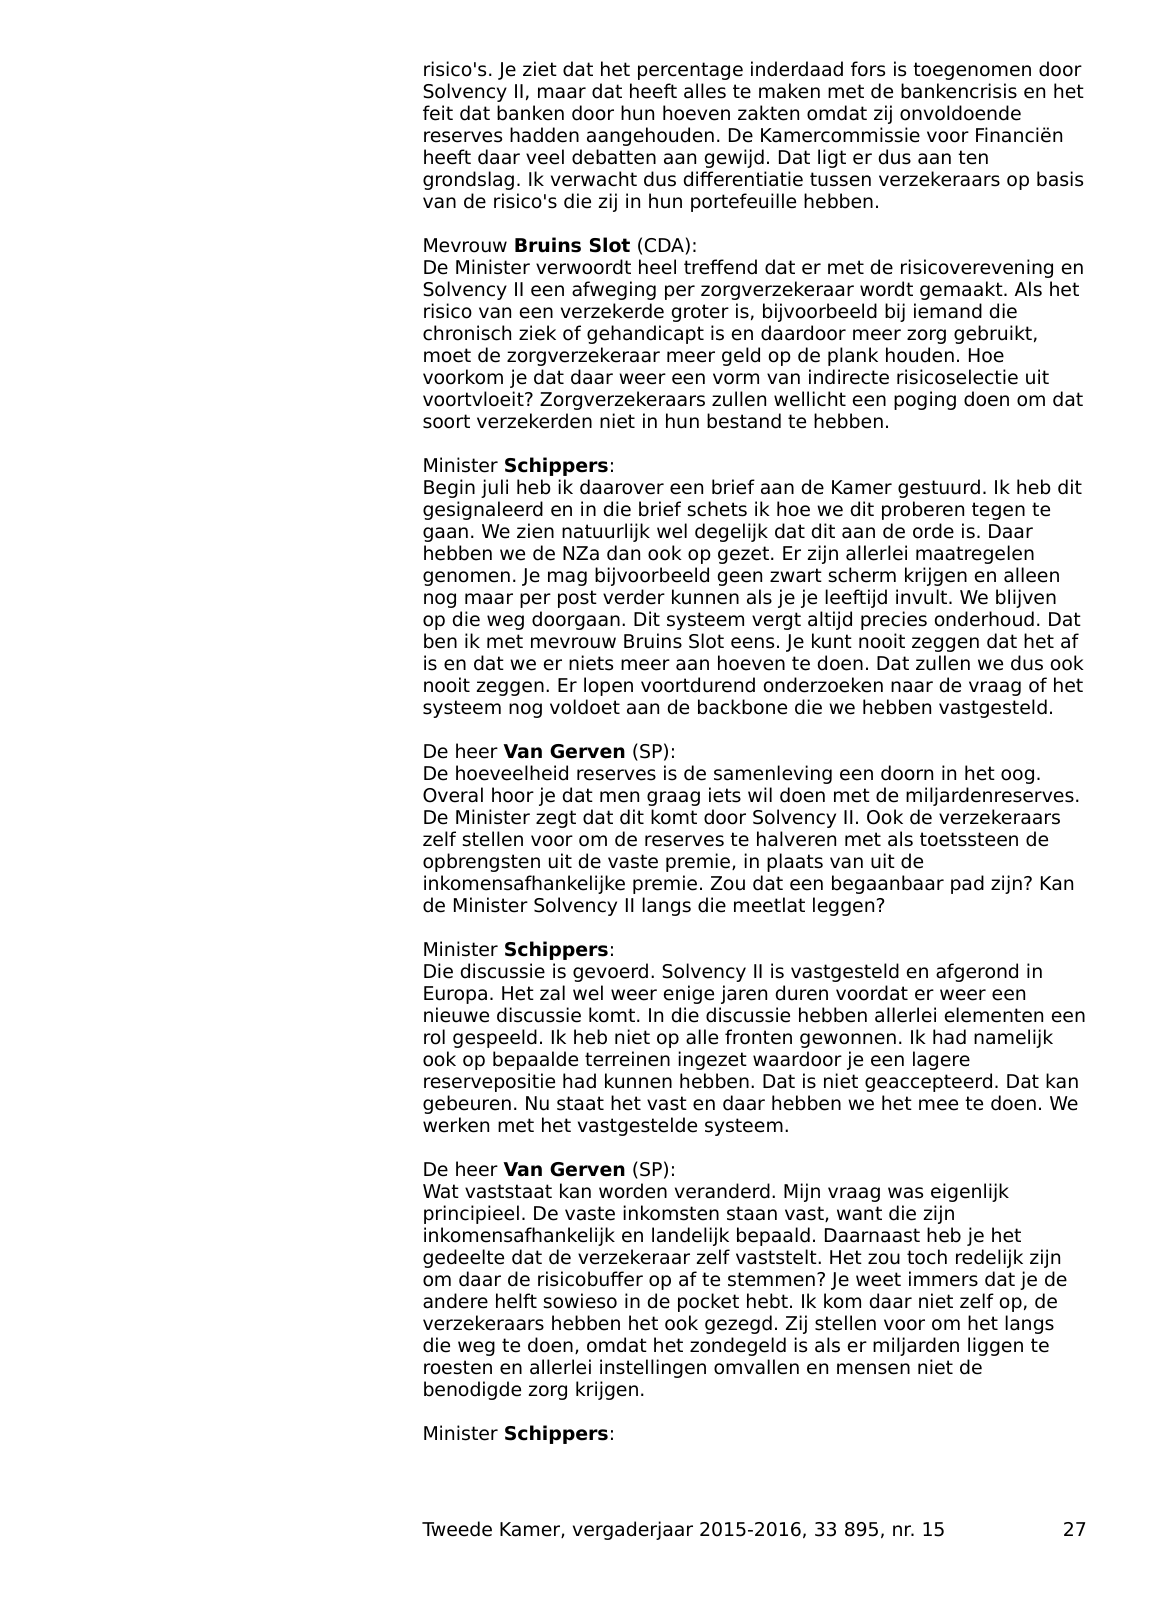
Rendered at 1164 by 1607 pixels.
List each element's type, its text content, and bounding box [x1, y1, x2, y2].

text De heer Van Gerven (SP): [422, 1159, 1087, 1181]
text Die discussie is gevoerd. Solvency II is vastgesteld en afgerond in Europa. Het zal wel weer enige jaren duren voordat er weer een nieuwe discussie komt. In die discussie hebben allerlei elementen een rol gespeeld. Ik heb niet op alle fronten gewonnen. Ik had namelijk ook op bepaalde terreinen ingezet waardoor je een lagere reservepositie had kunnen hebben. Dat is niet geaccepteerd. Dat kan gebeuren. Nu staat het vast en daar hebben we het mee te doen. We werken met het vastgestelde systeem. [422, 961, 1087, 1137]
text Begin juli heb ik daarover een brief aan de Kamer gestuurd. Ik heb dit gesignaleerd en in die brief schets ik hoe we dit proberen tegen te gaan. We zien natuurlijk wel degelijk dat dit aan de orde is. Daar hebben we de NZa dan ook op gezet. Er zijn allerlei maatregelen genomen. Je mag bijvoorbeeld geen zwart scherm krijgen en alleen nog maar per post verder kunnen als je je leeftijd invult. We blijven op die weg doorgaan. Dit systeem vergt altijd precies onderhoud. Dat ben ik met mevrouw Bruins Slot eens. Je kunt nooit zeggen dat het af is en dat we er niets meer aan hoeven te doen. Dat zullen we dus ook nooit zeggen. Er lopen voortdurend onderzoeken naar de vraag of het systeem nog voldoet aan de backbone die we hebben vastgesteld. [422, 477, 1087, 719]
text Wat vaststaat kan worden veranderd. Mijn vraag was eigenlijk principieel. De vaste inkomsten staan vast, want die zijn inkomensafhankelijk en landelijk bepaald. Daarnaast heb je het gedeelte dat de verzekeraar zelf vaststelt. Het zou toch redelijk zijn om daar de risicobuffer op af te stemmen? Je weet immers dat je de andere helft sowieso in de pocket hebt. Ik kom daar niet zelf op, de verzekeraars hebben het ook gezegd. Zij stellen voor om het langs die weg te doen, omdat het zondegeld is als er miljarden liggen te roesten en allerlei instellingen omvallen en mensen niet de benodigde zorg krijgen. [422, 1181, 1087, 1401]
text De Minister verwoordt heel treffend dat er met de risicoverevening en Solvency II een afweging per zorgverzekeraar wordt gemaakt. Als het risico van een verzekerde groter is, bijvoorbeeld bij iemand die chronisch ziek of gehandicapt is en daardoor meer zorg gebruikt, moet de zorgverzekeraar meer geld op de plank houden. Hoe voorkom je dat daar weer een vorm van indirecte risicoselectie uit voortvloeit? Zorgverzekeraars zullen wellicht een poging doen om dat soort verzekerden niet in hun bestand te hebben. [422, 257, 1087, 433]
text De heer Van Gerven (SP): [422, 741, 1087, 763]
text Mevrouw Bruins Slot (CDA): [422, 235, 1087, 257]
text risico's. Je ziet dat het percentage inderdaad fors is toegenomen door Solvency II, maar dat heeft alles te maken met de bankencrisis en het feit dat banken door hun hoeven zakten omdat zij onvoldoende reserves hadden aangehouden. De Kamercommissie voor Financiën heeft daar veel debatten aan gewijd. Dat ligt er dus aan ten grondslag. Ik verwacht dus differentiatie tussen verzekeraars op basis van de risico's die zij in hun portefeuille hebben. [422, 59, 1087, 213]
text Minister Schippers: [422, 1423, 1087, 1445]
text De hoeveelheid reserves is de samenleving een doorn in het oog. Overal hoor je dat men graag iets wil doen met de miljardenreserves. De Minister zegt dat dit komt door Solvency II. Ook de verzekeraars zelf stellen voor om de reserves te halveren met als toetssteen de opbrengsten uit de vaste premie, in plaats van uit de inkomensafhankelijke premie. Zou dat een begaanbaar pad zijn? Kan de Minister Solvency II langs die meetlat leggen? [422, 763, 1087, 917]
text Minister Schippers: [422, 455, 1087, 477]
text Minister Schippers: [422, 939, 1087, 961]
